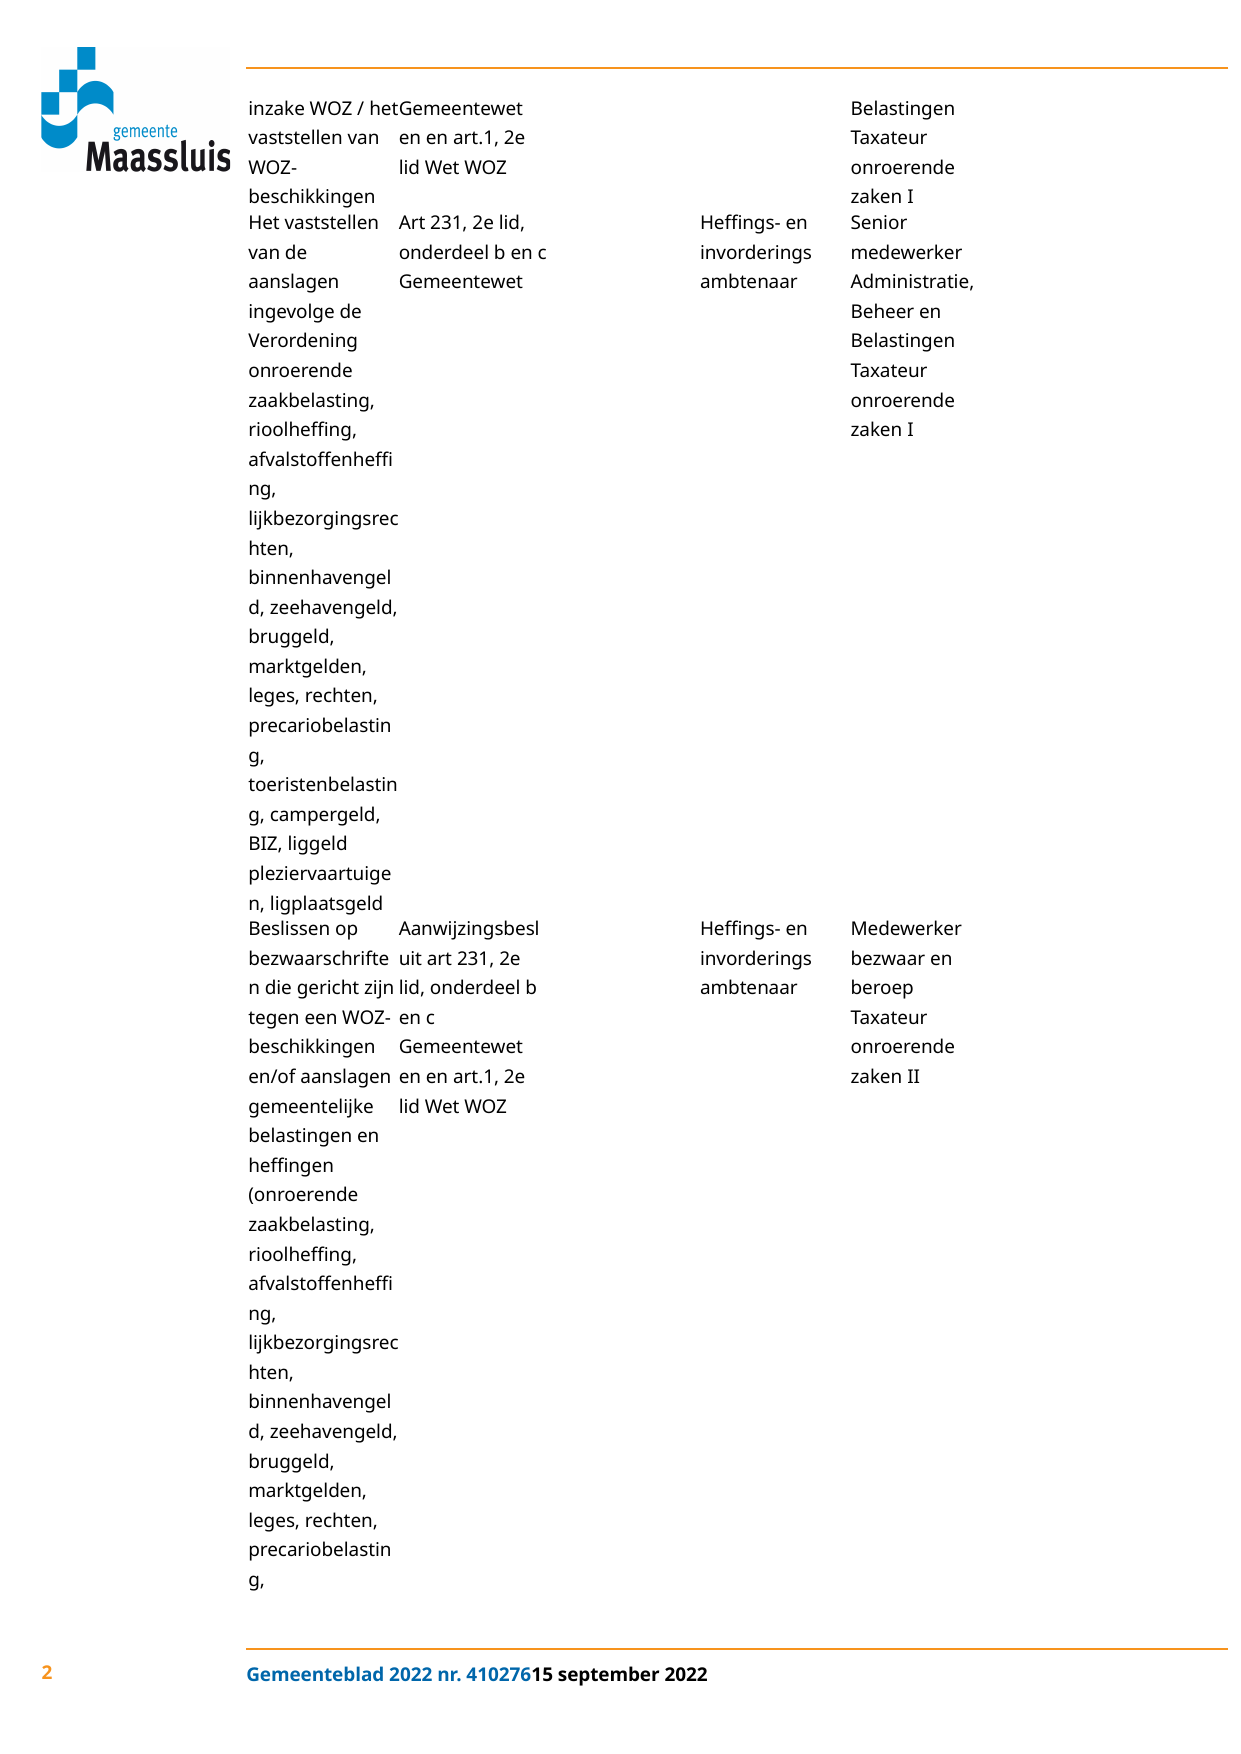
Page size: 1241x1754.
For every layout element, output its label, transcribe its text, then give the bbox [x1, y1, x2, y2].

table_cell [1001, 209, 1152, 915]
table_cell Het vaststellen van de aanslagen ingevolge de Verordening onroerende zaakbelasting, rioolheffing, afvalstoffenheffing, lijkbezorgingsrechten, binnenhavengeld, zeehavengeld, bruggeld, marktgelden, leges, rechten, precariobelasting, toeristenbelasting, campergeld, BIZ, liggeld pleziervaartuigen, ligplaatsgeld [248, 209, 398, 915]
table_cell [549, 95, 700, 209]
table_cell Gemeentewet en en art.1, 2e lid Wet WOZ [399, 95, 549, 209]
table_cell Senior medewerker Administratie, Beheer en Belastingen Taxateur onroerende zaken I [850, 209, 1001, 915]
table_cell [549, 209, 700, 915]
table_cell Belastingen Taxateur onroerende zaken I [850, 95, 1001, 209]
table_cell [700, 95, 850, 209]
table_cell [1001, 915, 1152, 1592]
table_cell Medewerker bezwaar en beroep Taxateur onroerende zaken II [850, 915, 1001, 1592]
table_cell inzake WOZ / het vaststellen van WOZ-beschikkingen [248, 95, 398, 209]
table_cell [1001, 95, 1152, 209]
table_cell Beslissen op bezwaarschriften die gericht zijn tegen een WOZ-beschikkingen en/of aanslagen gemeentelijke belastingen en heffingen (onroerende zaakbelasting, rioolheffing, afvalstoffenheffing, lijkbezorgingsrechten, binnenhavengeld, zeehavengeld, bruggeld, marktgelden, leges, rechten, precariobelasting, [248, 915, 398, 1592]
picture [41, 47, 77, 92]
table_cell Aanwijzingsbesluit art 231, 2e lid, onderdeel b en c Gemeentewet en en art.1, 2e lid Wet WOZ [399, 915, 549, 1592]
table_cell Heffings- en invorderings ambtenaar [700, 209, 850, 915]
picture [41, 47, 231, 172]
table_cell [549, 915, 700, 1592]
table_cell Heffings- en invorderings ambtenaar [700, 915, 850, 1592]
table_cell Art 231, 2e lid, onderdeel b en c Gemeentewet [399, 209, 549, 915]
